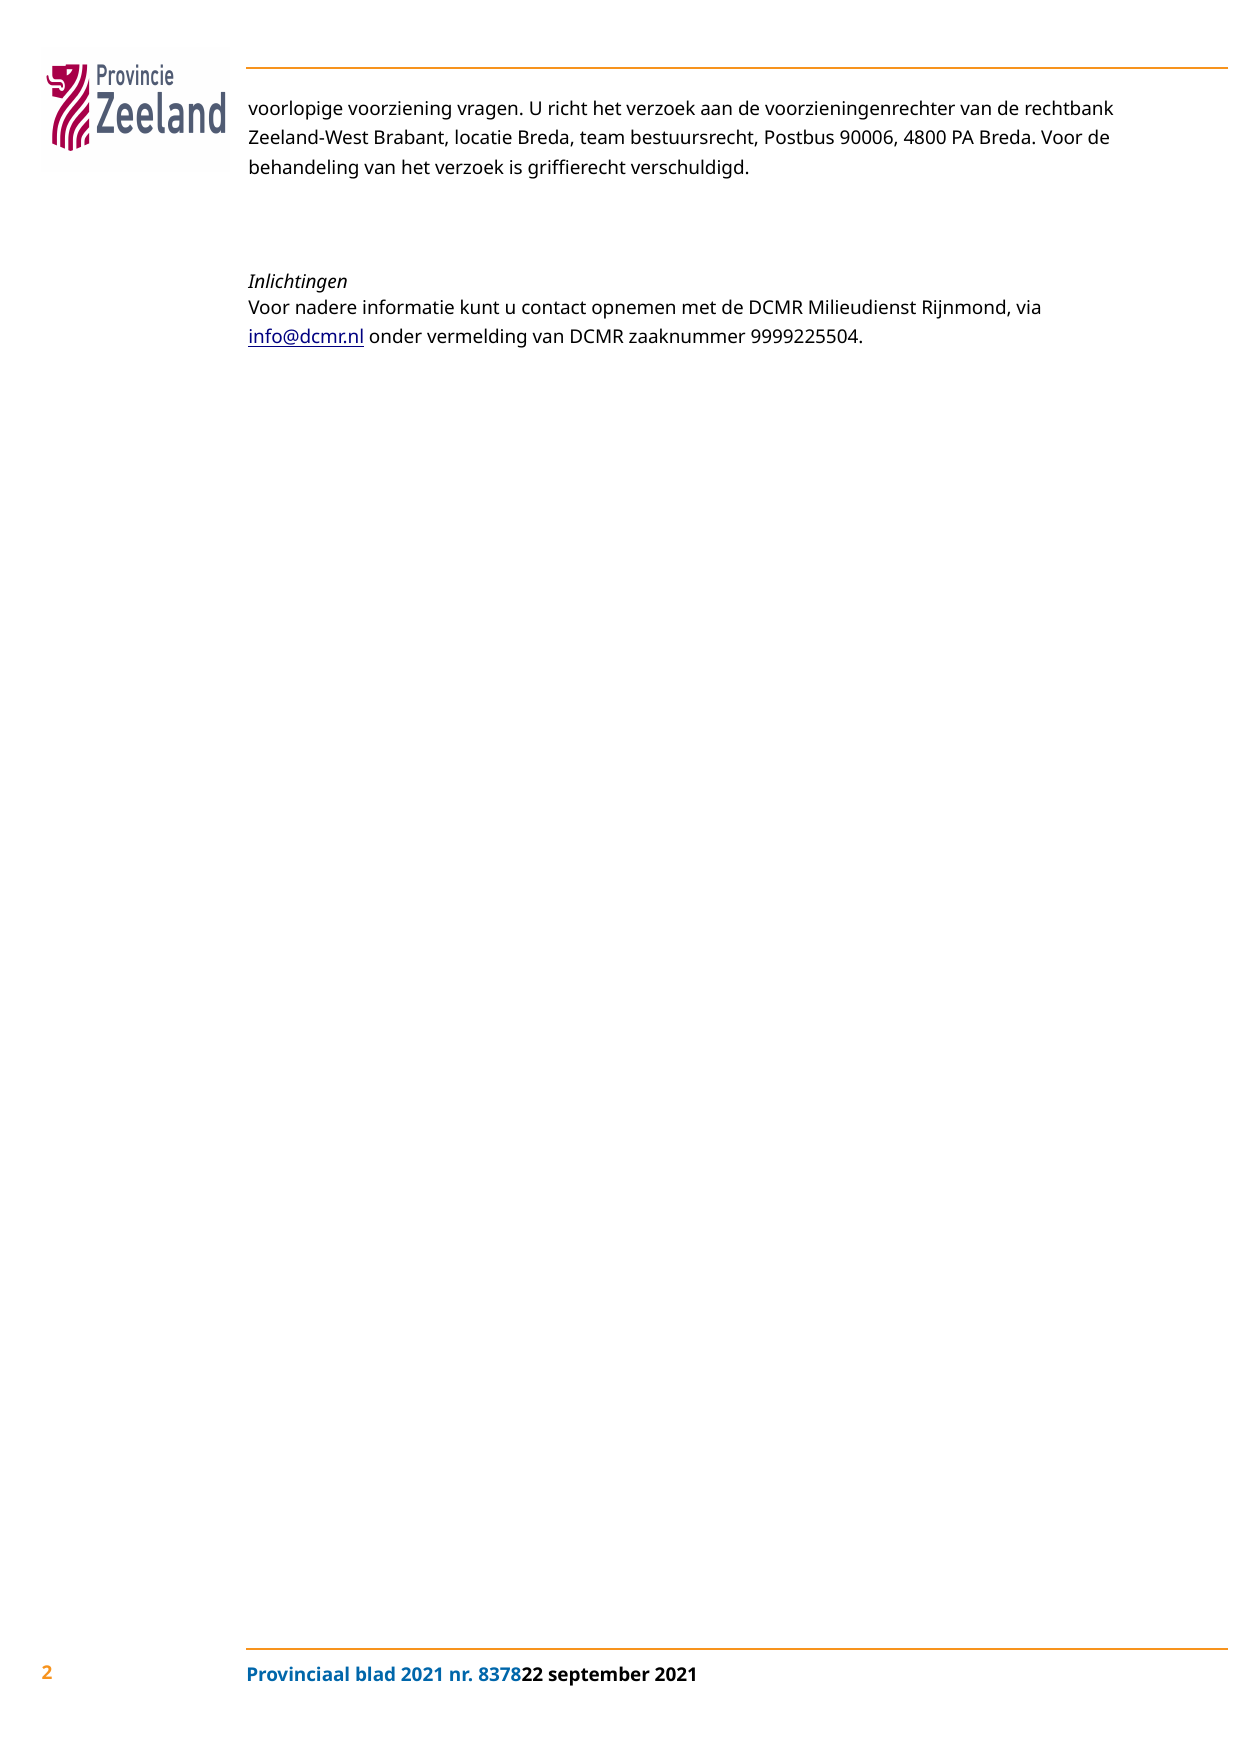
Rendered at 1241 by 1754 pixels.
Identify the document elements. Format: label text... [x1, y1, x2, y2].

text Inlichtingen [248, 268, 1152, 294]
text Voor nadere informatie kunt u contact opnemen met de DCMR Milieudienst Rijnmond, via info@dcmr.nl onder vermelding van DCMR zaaknummer 9999225504. [248, 294, 1152, 349]
text voorlopige voorziening vragen. U richt het verzoek aan de voorzieningenrechter van de rechtbank Zeeland-West Brabant, locatie Breda, team bestuursrecht, Postbus 90006, 4800 PA Breda. Voor de behandeling van het verzoek is griffierecht verschuldigd. [248, 95, 1152, 180]
picture [41, 47, 231, 172]
